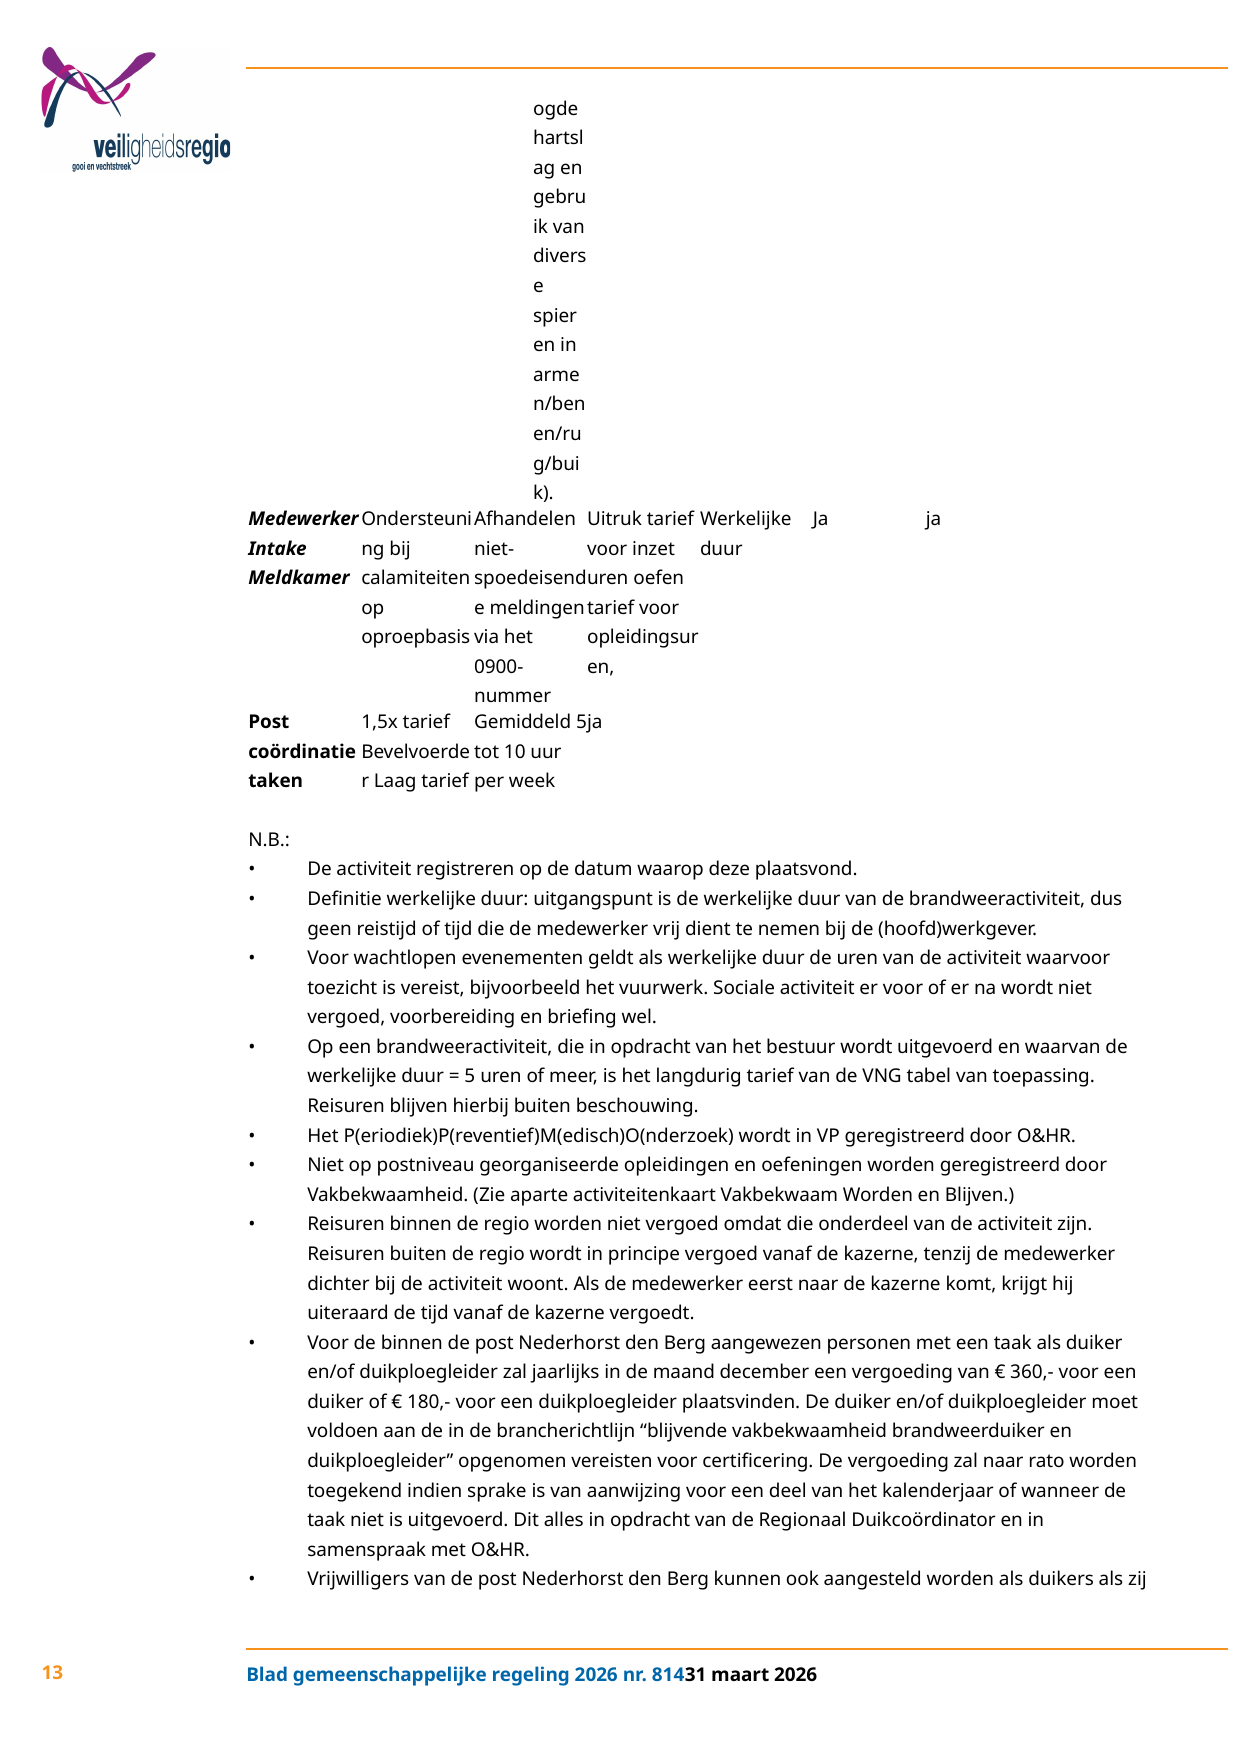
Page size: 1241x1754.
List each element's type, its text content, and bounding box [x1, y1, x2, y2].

text N.B.: [248, 826, 1152, 852]
list Het P(eriodiek)P(reventief)M(edisch)O(nderzoek) wordt in VP geregistreerd door O&HR. [248, 1122, 1152, 1148]
table_cell [248, 95, 361, 505]
table_cell ja [587, 708, 700, 793]
table_cell ogde hartslag en gebruik van diverse spieren in armen/benen/rug/buik). [474, 95, 587, 505]
table_cell [1039, 95, 1152, 505]
table_cell Werkelijke duur [700, 505, 813, 708]
list Vrijwilligers van de post Nederhorst den Berg kunnen ook aangesteld worden als duikers als zij [248, 1566, 1152, 1591]
table_cell [1039, 708, 1152, 793]
table_cell Ondersteuning bij calamiteiten op oproepbasis [361, 505, 474, 708]
list Reisuren binnen de regio worden niet vergoed omdat die onderdeel van de activiteit zijn. Reisuren buiten de regio wordt in principe vergoed vanaf de kazerne, tenzij de medewerker dichter bij de activiteit woont. Als de medewerker eerst naar de kazerne komt, krijgt hij uiteraard de tijd vanaf de kazerne vergoedt. [248, 1211, 1152, 1325]
table_cell Uitruk tarief voor inzet uren oefen tarief voor opleidingsuren, [587, 505, 700, 708]
table_cell [926, 708, 1038, 793]
table_cell 1,5x tarief Bevelvoerder Laag tarief [361, 708, 474, 793]
table_cell [587, 95, 700, 505]
table_cell [926, 95, 1038, 505]
table_cell Ja [813, 505, 926, 708]
table_cell Medewerker Intake Meldkamer [248, 505, 361, 708]
table_cell [700, 95, 813, 505]
list Niet op postniveau georganiseerde opleidingen en oefeningen worden geregistreerd door Vakbekwaamheid. (Zie aparte activiteitenkaart Vakbekwaam Worden en Blijven.) [248, 1151, 1152, 1207]
list Definitie werkelijke duur: uitgangspunt is de werkelijke duur van de brandweeractiviteit, dus geen reistijd of tijd die de medewerker vrij dient te nemen bij de (hoofd)werkgever. [248, 885, 1152, 941]
table_cell [361, 95, 474, 505]
list De activiteit registreren op de datum waarop deze plaatsvond. [248, 856, 1152, 881]
table_cell Afhandelen niet-spoedeisende meldingen via het 0900-nummer [474, 505, 587, 708]
table_cell ja [926, 505, 1038, 708]
table_cell Post coördinatie taken [248, 708, 361, 793]
list Voor wachtlopen evenementen geldt als werkelijke duur de uren van de activiteit waarvoor toezicht is vereist, bijvoorbeeld het vuurwerk. Sociale activiteit er voor of er na wordt niet vergoed, voorbereiding en briefing wel. [248, 944, 1152, 1029]
list Op een brandweeractiviteit, die in opdracht van het bestuur wordt uitgevoerd en waarvan de werkelijke duur = 5 uren of meer, is het langdurig tarief van de VNG tabel van toepassing. Reisuren blijven hierbij buiten beschouwing. [248, 1033, 1152, 1118]
table_cell [813, 95, 926, 505]
table_cell [813, 708, 926, 793]
list Voor de binnen de post Nederhorst den Berg aangewezen personen met een taak als duiker en/of duikploegleider zal jaarlijks in de maand december een vergoeding van € 360,- voor een duiker of € 180,- voor een duikploegleider plaatsvinden. De duiker en/of duikploegleider moet voldoen aan de in de brancherichtlijn “blijvende vakbekwaamheid brandweerduiker en duikploegleider” opgenomen vereisten voor certificering. De vergoeding zal naar rato worden toegekend indien sprake is van aanwijzing voor een deel van het kalenderjaar of wanneer de taak niet is uitgevoerd. Dit alles in opdracht van de Regionaal Duikcoördinator en in samenspraak met O&HR. [248, 1329, 1152, 1562]
table_cell [1039, 505, 1152, 708]
table_cell Gemiddeld 5 tot 10 uur per week [474, 708, 587, 793]
picture [41, 47, 231, 172]
table_cell [700, 708, 813, 793]
